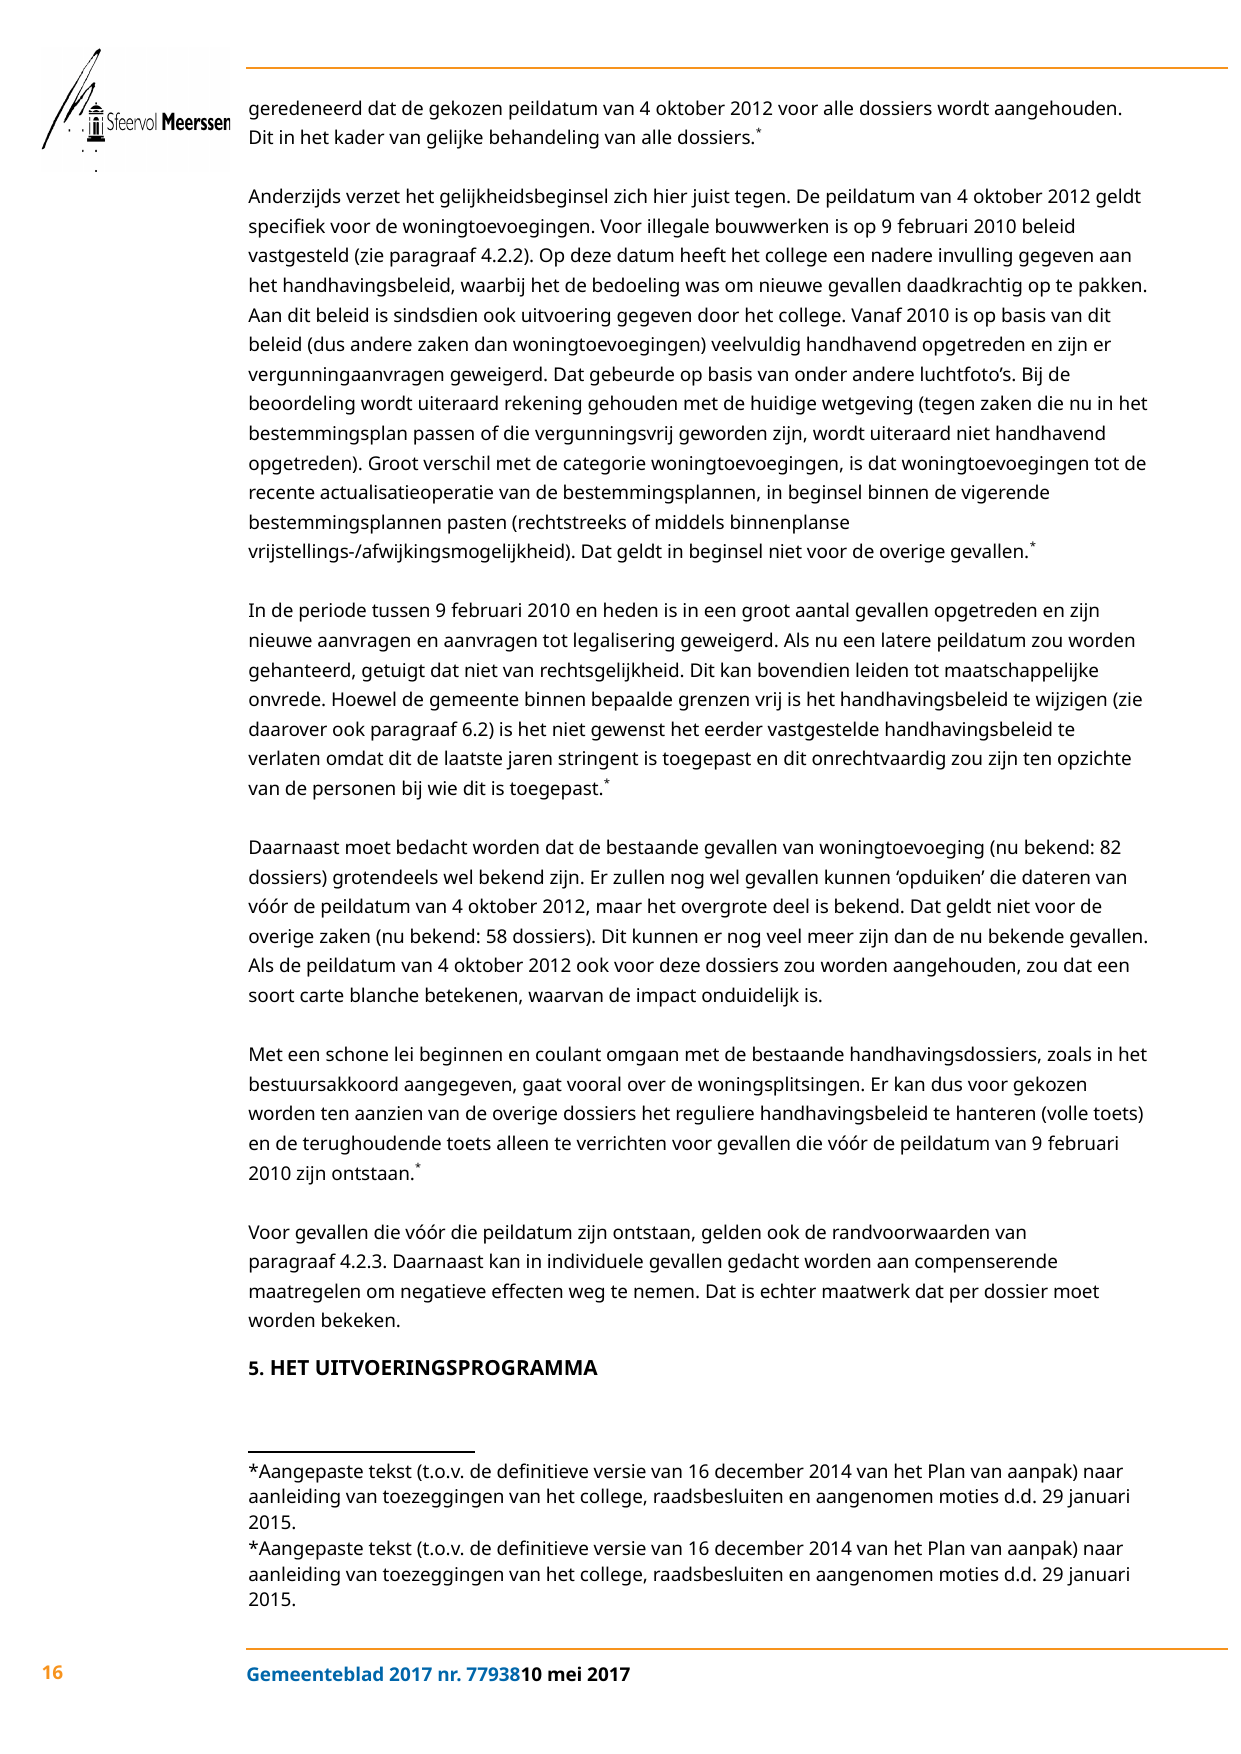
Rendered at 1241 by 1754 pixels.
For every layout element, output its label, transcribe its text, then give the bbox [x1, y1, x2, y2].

text Aangepaste tekst (t.o.v. de definitieve versie van 16 december 2014 van het Plan van aanpak) naar aanleiding van toezeggingen van het college, raadsbesluiten en aangenomen moties d.d. 29 januari 2015. [248, 1458, 1152, 1535]
text 5. HET UITVOERINGSPROGRAMMA [248, 1353, 1152, 1382]
text Voor gevallen die vóór die peildatum zijn ontstaan, gelden ook de randvoorwaarden van paragraaf 4.2.3. Daarnaast kan in individuele gevallen gedacht worden aan compenserende maatregelen om negatieve effecten weg te nemen. Dat is echter maatwerk dat per dossier moet worden bekeken. [248, 1219, 1152, 1333]
text In de periode tussen 9 februari 2010 en heden is in een groot aantal gevallen opgetreden en zijn nieuwe aanvragen en aanvragen tot legalisering geweigerd. Als nu een latere peildatum zou worden gehanteerd, getuigt dat niet van rechtsgelijkheid. Dit kan bovendien leiden tot maatschappelijke onvrede. Hoewel de gemeente binnen bepaalde grenzen vrij is het handhavingsbeleid te wijzigen (zie daarover ook paragraaf 6.2) is het niet gewenst het eerder vastgestelde handhavingsbeleid te verlaten omdat dit de laatste jaren stringent is toegepast en dit onrechtvaardig zou zijn ten opzichte van de personen bij wie dit is toegepast.* [248, 598, 1152, 801]
text Anderzijds verzet het gelijkheidsbeginsel zich hier juist tegen. De peildatum van 4 oktober 2012 geldt specifiek voor de woningtoevoegingen. Voor illegale bouwwerken is op 9 februari 2010 beleid vastgesteld (zie paragraaf 4.2.2). Op deze datum heeft het college een nadere invulling gegeven aan het handhavingsbeleid, waarbij het de bedoeling was om nieuwe gevallen daadkrachtig op te pakken. Aan dit beleid is sindsdien ook uitvoering gegeven door het college. Vanaf 2010 is op basis van dit beleid (dus andere zaken dan woningtoevoegingen) veelvuldig handhavend opgetreden en zijn er vergunningaanvragen geweigerd. Dat gebeurde op basis van onder andere luchtfoto’s. Bij de beoordeling wordt uiteraard rekening gehouden met de huidige wetgeving (tegen zaken die nu in het bestemmingsplan passen of die vergunningsvrij geworden zijn, wordt uiteraard niet handhavend opgetreden). Groot verschil met de categorie woningtoevoegingen, is dat woningtoevoegingen tot de recente actualisatieoperatie van de bestemmingsplannen, in beginsel binnen de vigerende bestemmingsplannen pasten (rechtstreeks of middels binnenplanse vrijstellings-/afwijkingsmogelijkheid). Dat geldt in beginsel niet voor de overige gevallen.* [248, 183, 1152, 564]
text Met een schone lei beginnen en coulant omgaan met de bestaande handhavingsdossiers, zoals in het bestuursakkoord aangegeven, gaat vooral over de woningsplitsingen. Er kan dus voor gekozen worden ten aanzien van de overige dossiers het reguliere handhavingsbeleid te hanteren (volle toets) en de terughoudende toets alleen te verrichten voor gevallen die vóór de peildatum van 9 februari 2010 zijn ontstaan. [248, 1041, 1152, 1186]
text geredeneerd dat de gekozen peildatum van 4 oktober 2012 voor alle dossiers wordt aangehouden. Dit in het kader van gelijke behandeling van alle dossiers. [248, 95, 1152, 150]
picture [41, 47, 231, 172]
text Daarnaast moet bedacht worden dat de bestaande gevallen van woningtoevoeging (nu bekend: 82 dossiers) grotendeels wel bekend zijn. Er zullen nog wel gevallen kunnen ‘opduiken’ die dateren van vóór de peildatum van 4 oktober 2012, maar het overgrote deel is bekend. Dat geldt niet voor de overige zaken (nu bekend: 58 dossiers). Dit kunnen er nog veel meer zijn dan de nu bekende gevallen. Als de peildatum van 4 oktober 2012 ook voor deze dossiers zou worden aangehouden, zou dat een soort carte blanche betekenen, waarvan de impact onduidelijk is. [248, 834, 1152, 1008]
text Aangepaste tekst (t.o.v. de definitieve versie van 16 december 2014 van het Plan van aanpak) naar aanleiding van toezeggingen van het college, raadsbesluiten en aangenomen moties d.d. 29 januari 2015. [248, 1535, 1152, 1612]
